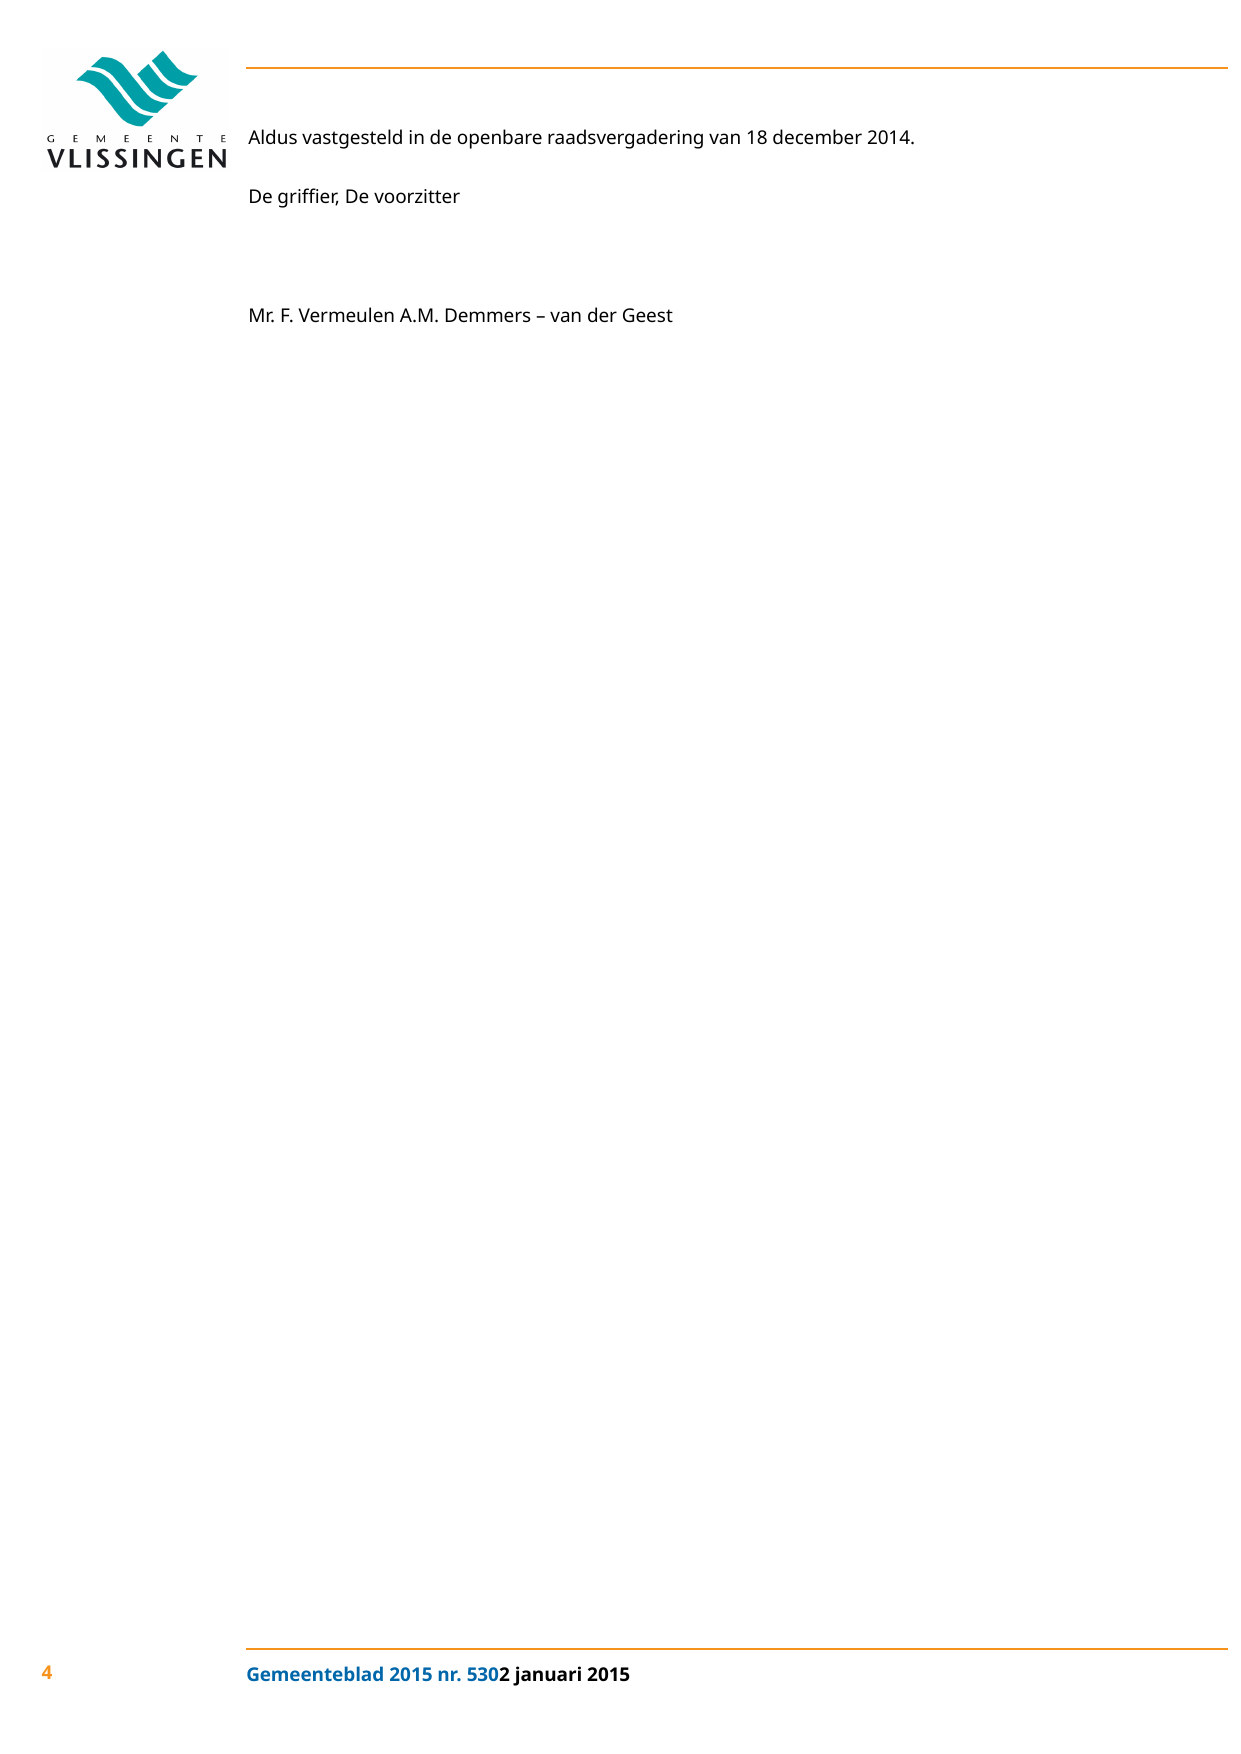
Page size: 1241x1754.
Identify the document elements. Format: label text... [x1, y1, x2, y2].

text De griffier, De voorzitter [248, 183, 1152, 209]
text Aldus vastgesteld in de openbare raadsvergadering van 18 december 2014. [248, 124, 1152, 150]
picture [41, 47, 231, 172]
text Mr. F. Vermeulen A.M. Demmers – van der Geest [248, 302, 1152, 328]
